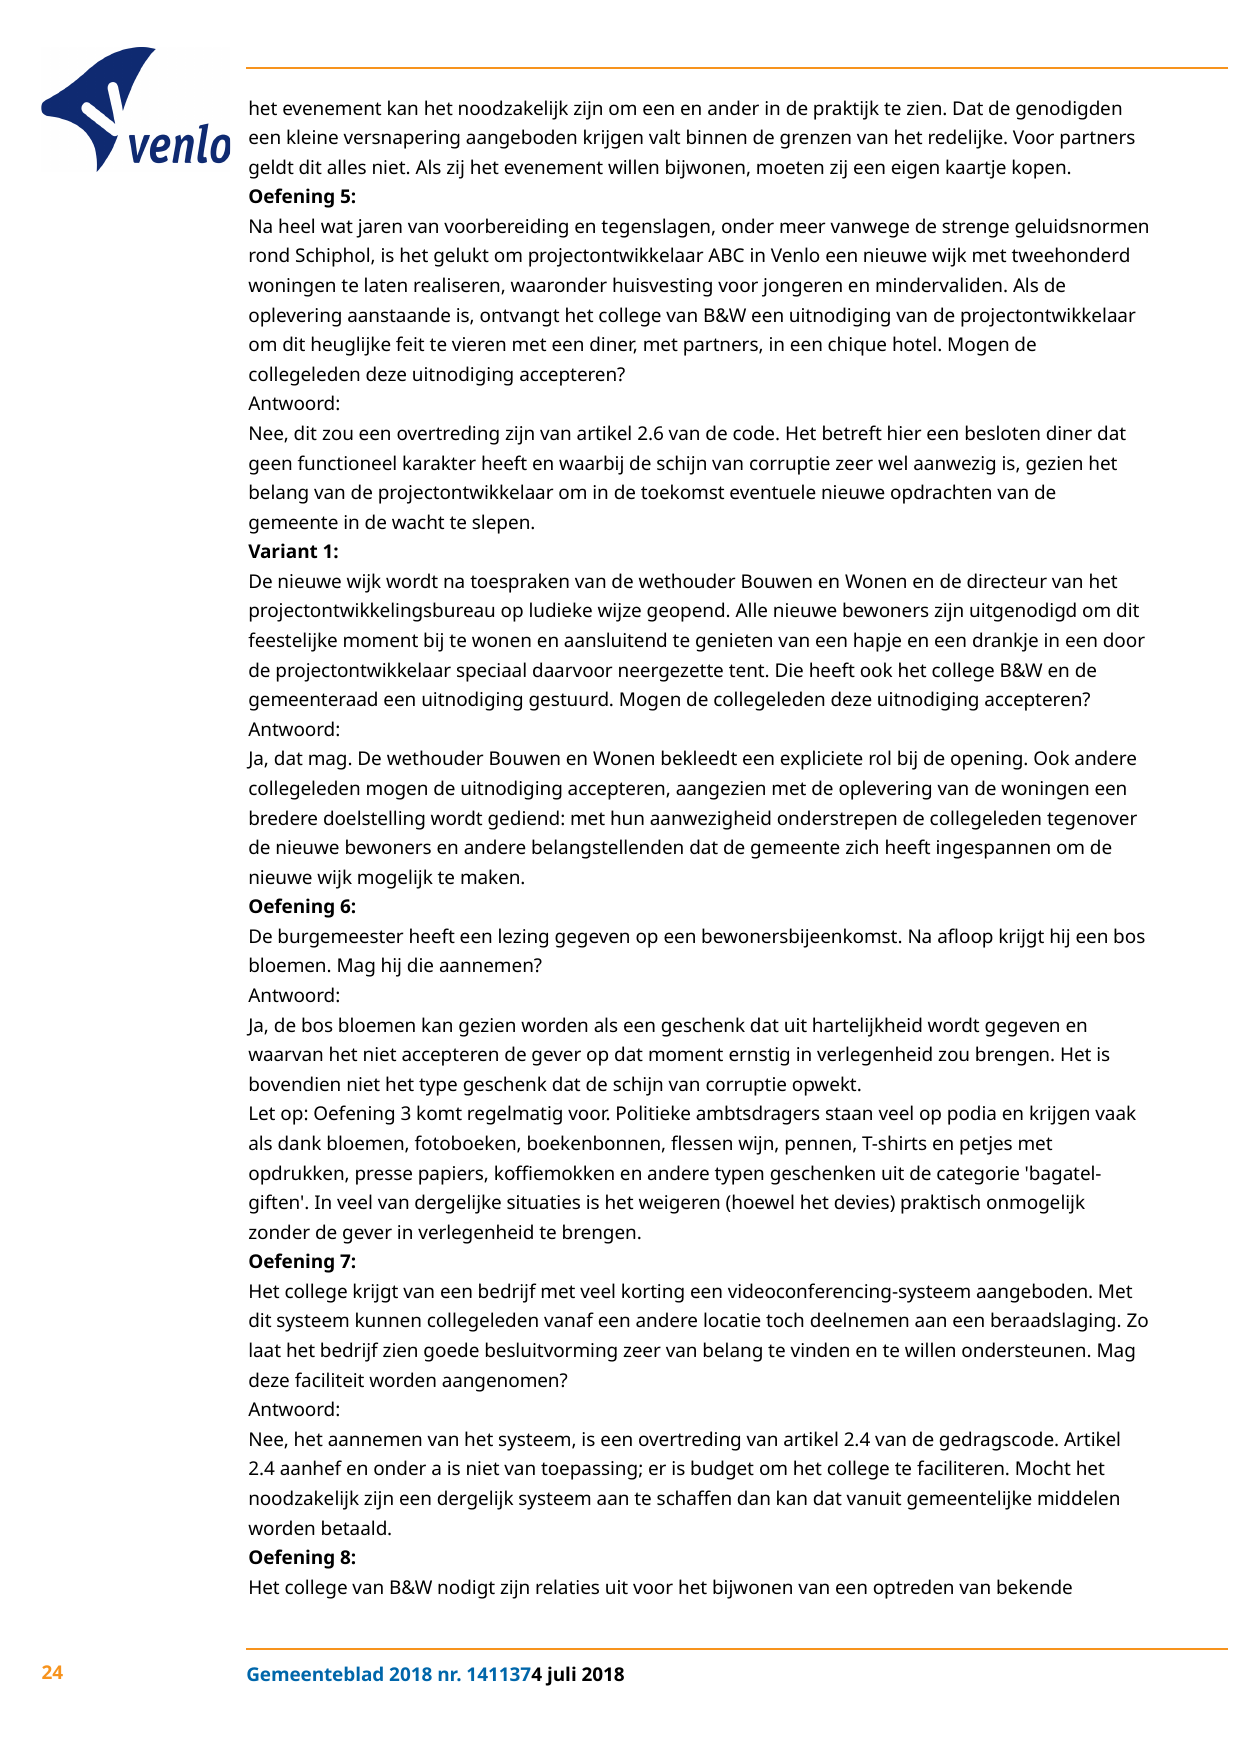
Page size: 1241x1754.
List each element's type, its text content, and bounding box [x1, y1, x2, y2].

text Antwoord: [248, 1396, 1152, 1422]
text Het college krijgt van een bedrijf met veel korting een videoconferencing-systeem aangeboden. Met dit systeem kunnen collegeleden vanaf een andere locatie toch deelnemen aan een beraadslaging. Zo laat het bedrijf zien goede besluitvorming zeer van belang te vinden en te willen ondersteunen. Mag deze faciliteit worden aangenomen? [248, 1278, 1152, 1393]
text Antwoord: [248, 391, 1152, 416]
text Ja, de bos bloemen kan gezien worden als een geschenk dat uit hartelijkheid wordt gegeven en waarvan het niet accepteren de gever op dat moment ernstig in verlegenheid zou brengen. Het is bovendien niet het type geschenk dat de schijn van corruptie opwekt. [248, 1012, 1152, 1097]
picture [41, 47, 231, 172]
text Oefening 7: [248, 1248, 1152, 1274]
text Let op: Oefening 3 komt regelmatig voor. Politieke ambtsdragers staan veel op podia en krijgen vaak als dank bloemen, fotoboeken, boekenbonnen, flessen wijn, pennen, T-shirts en petjes met opdrukken, presse papiers, koffiemokken en andere typen geschenken uit de categorie 'bagatel- giften'. In veel van dergelijke situaties is het weigeren (hoewel het devies) praktisch onmogelijk zonder de gever in verlegenheid te brengen. [248, 1101, 1152, 1245]
text Ja, dat mag. De wethouder Bouwen en Wonen bekleedt een expliciete rol bij de opening. Ook andere collegeleden mogen de uitnodiging accepteren, aangezien met de oplevering van de woningen een bredere doelstelling wordt gediend: met hun aanwezigheid onderstrepen de collegeleden tegenover de nieuwe bewoners en andere belangstellenden dat de gemeente zich heeft ingespannen om de nieuwe wijk mogelijk te maken. [248, 746, 1152, 890]
text Antwoord: [248, 982, 1152, 1008]
text De burgemeester heeft een lezing gegeven op een bewonersbijeenkomst. Na afloop krijgt hij een bos bloemen. Mag hij die aannemen? [248, 923, 1152, 978]
text Oefening 5: [248, 183, 1152, 209]
text Nee, het aannemen van het systeem, is een overtreding van artikel 2.4 van de gedragscode. Artikel 2.4 aanhef en onder a is niet van toepassing; er is budget om het college te faciliteren. Mocht het noodzakelijk zijn een dergelijk systeem aan te schaffen dan kan dat vanuit gemeentelijke middelen worden betaald. [248, 1426, 1152, 1541]
text Variant 1: [248, 538, 1152, 564]
text Oefening 6: [248, 893, 1152, 919]
text het evenement kan het noodzakelijk zijn om een en ander in de praktijk te zien. Dat de genodigden een kleine versnapering aangeboden krijgen valt binnen de grenzen van het redelijke. Voor partners geldt dit alles niet. Als zij het evenement willen bijwonen, moeten zij een eigen kaartje kopen. [248, 95, 1152, 180]
text Het college van B&W nodigt zijn relaties uit voor het bijwonen van een optreden van bekende [248, 1574, 1152, 1600]
text Antwoord: [248, 716, 1152, 742]
text Oefening 8: [248, 1544, 1152, 1570]
text Na heel wat jaren van voorbereiding en tegenslagen, onder meer vanwege de strenge geluidsnormen rond Schiphol, is het gelukt om projectontwikkelaar ABC in Venlo een nieuwe wijk met tweehonderd woningen te laten realiseren, waaronder huisvesting voor jongeren en mindervaliden. Als de oplevering aanstaande is, ontvangt het college van B&W een uitnodiging van de projectontwikkelaar om dit heuglijke feit te vieren met een diner, met partners, in een chique hotel. Mogen de collegeleden deze uitnodiging accepteren? [248, 213, 1152, 387]
text Nee, dit zou een overtreding zijn van artikel 2.6 van de code. Het betreft hier een besloten diner dat geen functioneel karakter heeft en waarbij de schijn van corruptie zeer wel aanwezig is, gezien het belang van de projectontwikkelaar om in de toekomst eventuele nieuwe opdrachten van de gemeente in de wacht te slepen. [248, 420, 1152, 535]
text De nieuwe wijk wordt na toespraken van de wethouder Bouwen en Wonen en de directeur van het projectontwikkelingsbureau op ludieke wijze geopend. Alle nieuwe bewoners zijn uitgenodigd om dit feestelijke moment bij te wonen en aansluitend te genieten van een hapje en een drankje in een door de projectontwikkelaar speciaal daarvoor neergezette tent. Die heeft ook het college B&W en de gemeenteraad een uitnodiging gestuurd. Mogen de collegeleden deze uitnodiging accepteren? [248, 568, 1152, 712]
